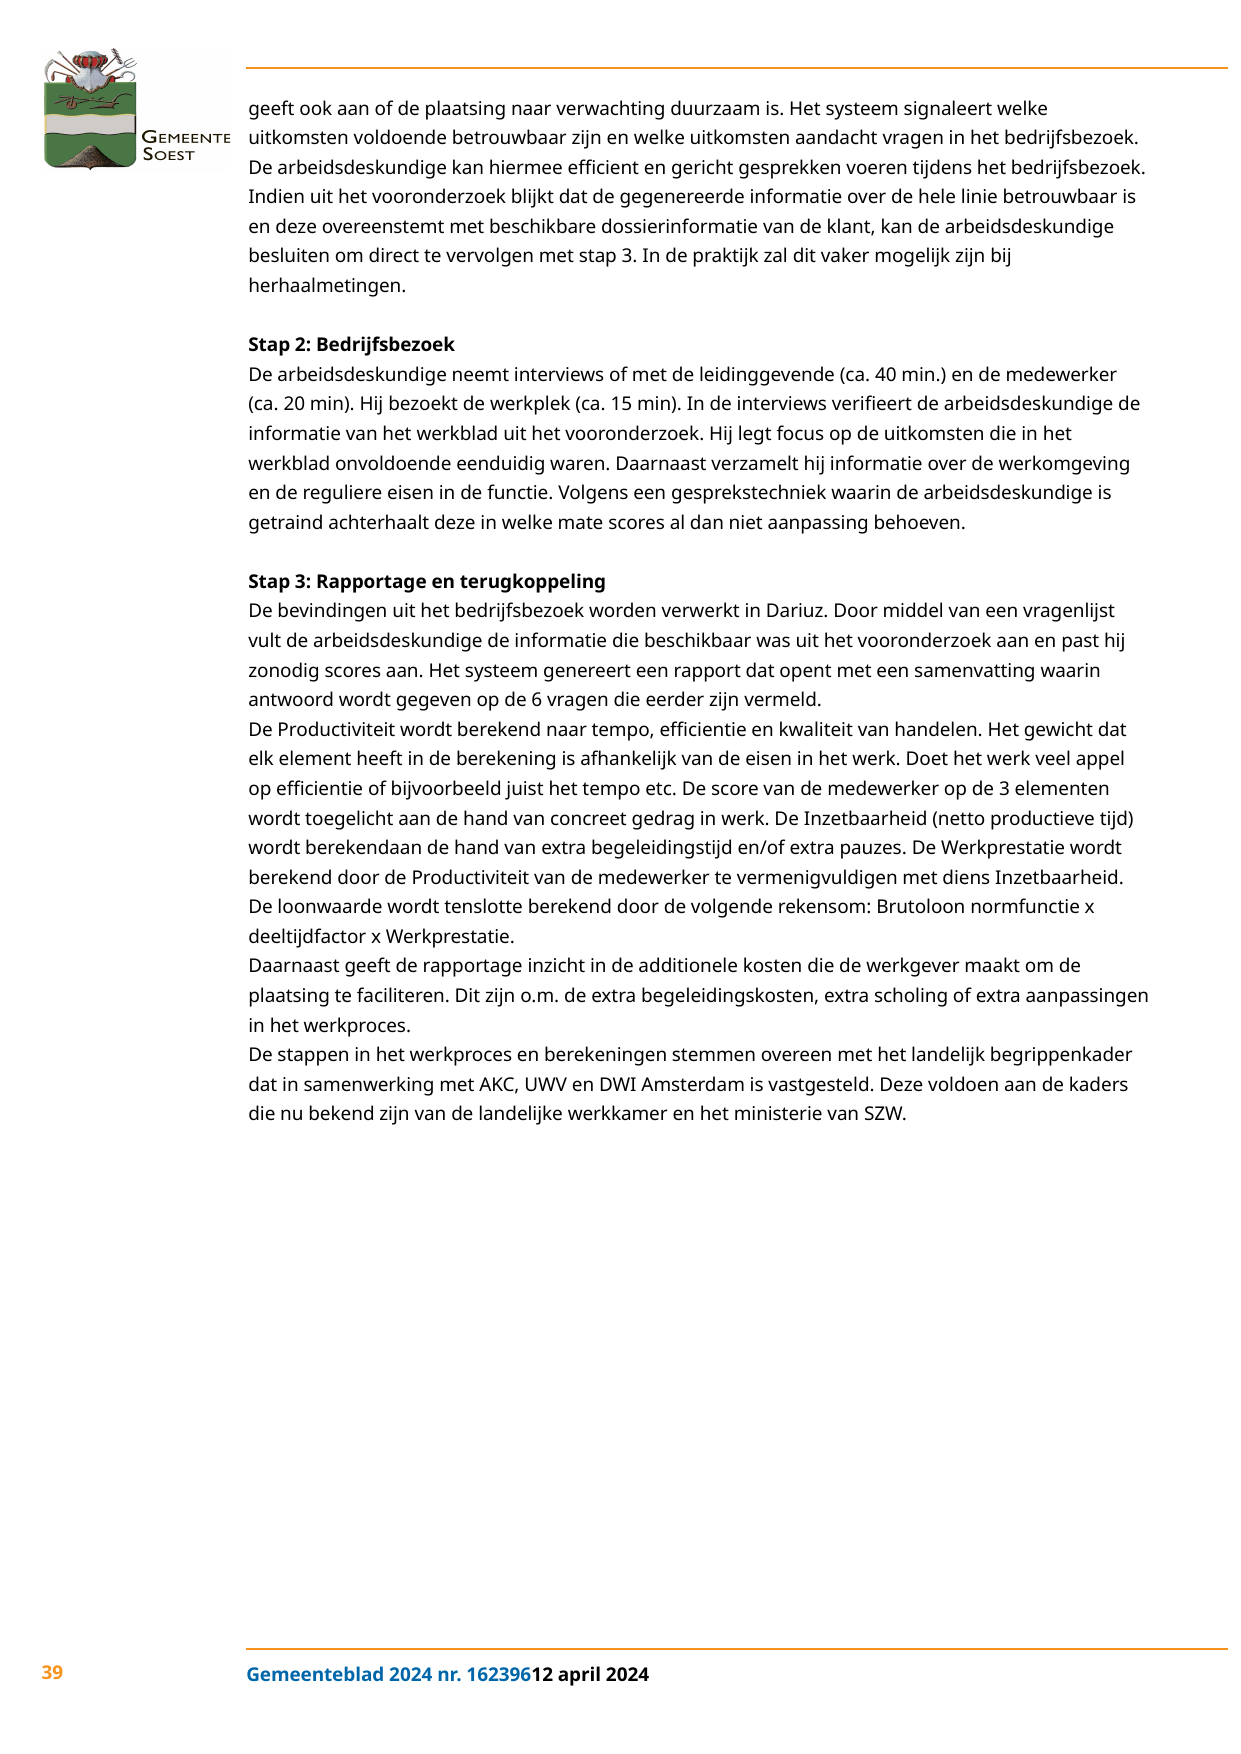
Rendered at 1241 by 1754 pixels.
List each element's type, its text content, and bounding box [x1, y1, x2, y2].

text De Productiviteit wordt berekend naar tempo, efficientie en kwaliteit van handelen. Het gewicht dat elk element heeft in de berekening is afhankelijk van de eisen in het werk. Doet het werk veel appel op efficientie of bijvoorbeeld juist het tempo etc. De score van de medewerker op de 3 elementen wordt toegelicht aan de hand van concreet gedrag in werk. De Inzetbaarheid (netto productieve tijd) wordt berekendaan de hand van extra begeleidingstijd en/of extra pauzes. De Werkprestatie wordt berekend door de Productiviteit van de medewerker te vermenigvuldigen met diens Inzetbaarheid. De loonwaarde wordt tenslotte berekend door de volgende rekensom: Brutoloon normfunctie x deeltijdfactor x Werkprestatie. [248, 716, 1152, 949]
text De arbeidsdeskundige neemt interviews of met de leidinggevende (ca. 40 min.) en de medewerker (ca. 20 min). Hij bezoekt de werkplek (ca. 15 min). In de interviews verifieert de arbeidsdeskundige de informatie van het werkblad uit het vooronderzoek. Hij legt focus op de uitkomsten die in het werkblad onvoldoende eenduidig waren. Daarnaast verzamelt hij informatie over de werkomgeving en de reguliere eisen in de functie. Volgens een gesprekstechniek waarin de arbeidsdeskundige is getraind achterhaalt deze in welke mate scores al dan niet aanpassing behoeven. [248, 361, 1152, 535]
text Stap 2: Bedrijfsbezoek [248, 331, 1152, 357]
text Indien uit het vooronderzoek blijkt dat de gegenereerde informatie over de hele linie betrouwbaar is en deze overeenstemt met beschikbare dossierinformatie van de klant, kan de arbeidsdeskundige besluiten om direct te vervolgen met stap 3. In de praktijk zal dit vaker mogelijk zijn bij herhaalmetingen. [248, 183, 1152, 298]
text geeft ook aan of de plaatsing naar verwachting duurzaam is. Het systeem signaleert welke uitkomsten voldoende betrouwbaar zijn en welke uitkomsten aandacht vragen in het bedrijfsbezoek. De arbeidsdeskundige kan hiermee efficient en gericht gesprekken voeren tijdens het bedrijfsbezoek. [248, 95, 1152, 180]
text De bevindingen uit het bedrijfsbezoek worden verwerkt in Dariuz. Door middel van een vragenlijst vult de arbeidsdeskundige de informatie die beschikbaar was uit het vooronderzoek aan en past hij zonodig scores aan. Het systeem genereert een rapport dat opent met een samenvatting waarin antwoord wordt gegeven op de 6 vragen die eerder zijn vermeld. [248, 598, 1152, 712]
picture [41, 47, 231, 172]
text De stappen in het werkproces en berekeningen stemmen overeen met het landelijk begrippenkader dat in samenwerking met AKC, UWV en DWI Amsterdam is vastgesteld. Deze voldoen aan de kaders die nu bekend zijn van de landelijke werkkamer en het ministerie van SZW. [248, 1041, 1152, 1126]
text Daarnaast geeft de rapportage inzicht in de additionele kosten die de werkgever maakt om de plaatsing te faciliteren. Dit zijn o.m. de extra begeleidingskosten, extra scholing of extra aanpassingen in het werkproces. [248, 953, 1152, 1038]
text Stap 3: Rapportage en terugkoppeling [248, 568, 1152, 594]
